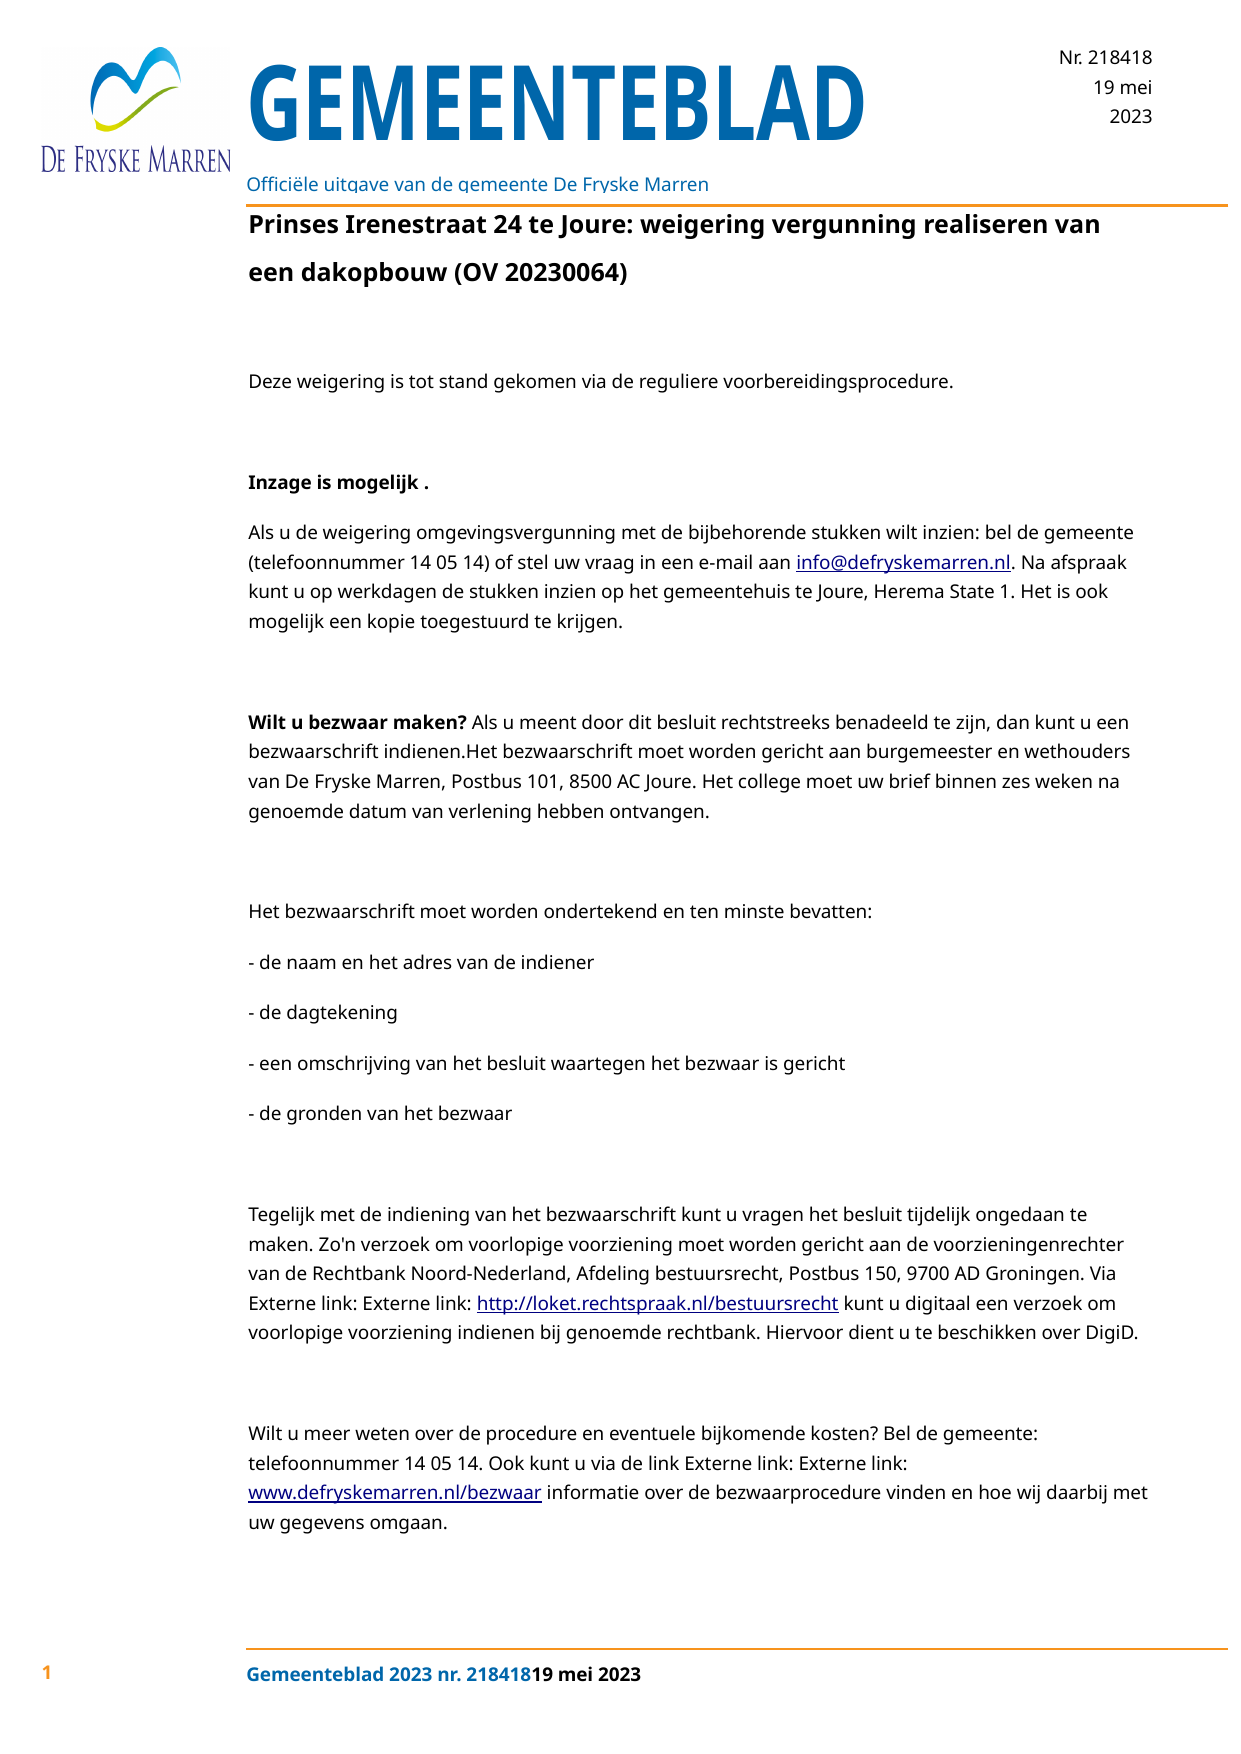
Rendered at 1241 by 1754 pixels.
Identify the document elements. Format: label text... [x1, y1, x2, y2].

text - de dagtekening [248, 999, 1152, 1025]
text Tegelijk met de indiening van het bezwaarschrift kunt u vragen het besluit tijdelijk ongedaan te maken. Zo'n verzoek om voorlopige voorziening moet worden gericht aan de voorzieningenrechter van de Rechtbank Noord-Nederland, Afdeling bestuursrecht, Postbus 150, 9700 AD Groningen. Via Externe link: Externe link: http://loket.rechtspraak.nl/bestuursrecht kunt u digitaal een verzoek om voorlopige voorziening indienen bij genoemde rechtbank. Hiervoor dient u te beschikken over DigiD. [248, 1201, 1152, 1345]
text - de gronden van het bezwaar [248, 1100, 1152, 1126]
text Het bezwaarschrift moet worden ondertekend en ten minste bevatten: [248, 899, 1152, 924]
text Prinses Irenestraat 24 te Joure: weigering vergunning realiseren van een dakopbouw (OV 20230064) [248, 207, 1152, 288]
text Wilt u meer weten over de procedure en eventuele bijkomende kosten? Bel de gemeente: telefoonnummer 14 05 14. Ook kunt u via de link Externe link: Externe link: www.defryskemarren.nl/bezwaar informatie over de bezwaarprocedure vinden en hoe wij daarbij met uw gegevens omgaan. [248, 1420, 1152, 1535]
text - een omschrijving van het besluit waartegen het bezwaar is gericht [248, 1050, 1152, 1076]
picture [41, 47, 231, 172]
text Inzage is mogelijk . [248, 469, 1152, 495]
text - de naam en het adres van de indiener [248, 949, 1152, 975]
text Deze weigering is tot stand gekomen via de reguliere voorbereidingsprocedure. [248, 368, 1152, 394]
text Wilt u bezwaar maken? Als u meent door dit besluit rechtstreeks benadeeld te zijn, dan kunt u een bezwaarschrift indienen.Het bezwaarschrift moet worden gericht aan burgemeester en wethouders van De Fryske Marren, Postbus 101, 8500 AC Joure. Het college moet uw brief binnen zes weken na genoemde datum van verlening hebben ontvangen. [248, 709, 1152, 824]
text Als u de weigering omgevingsvergunning met de bijbehorende stukken wilt inzien: bel de gemeente (telefoonnummer 14 05 14) of stel uw vraag in een e-mail aan info@defryskemarren.nl. Na afspraak kunt u op werkdagen de stukken inzien op het gemeentehuis te Joure, Herema State 1. Het is ook mogelijk een kopie toegestuurd te krijgen. [248, 519, 1152, 634]
